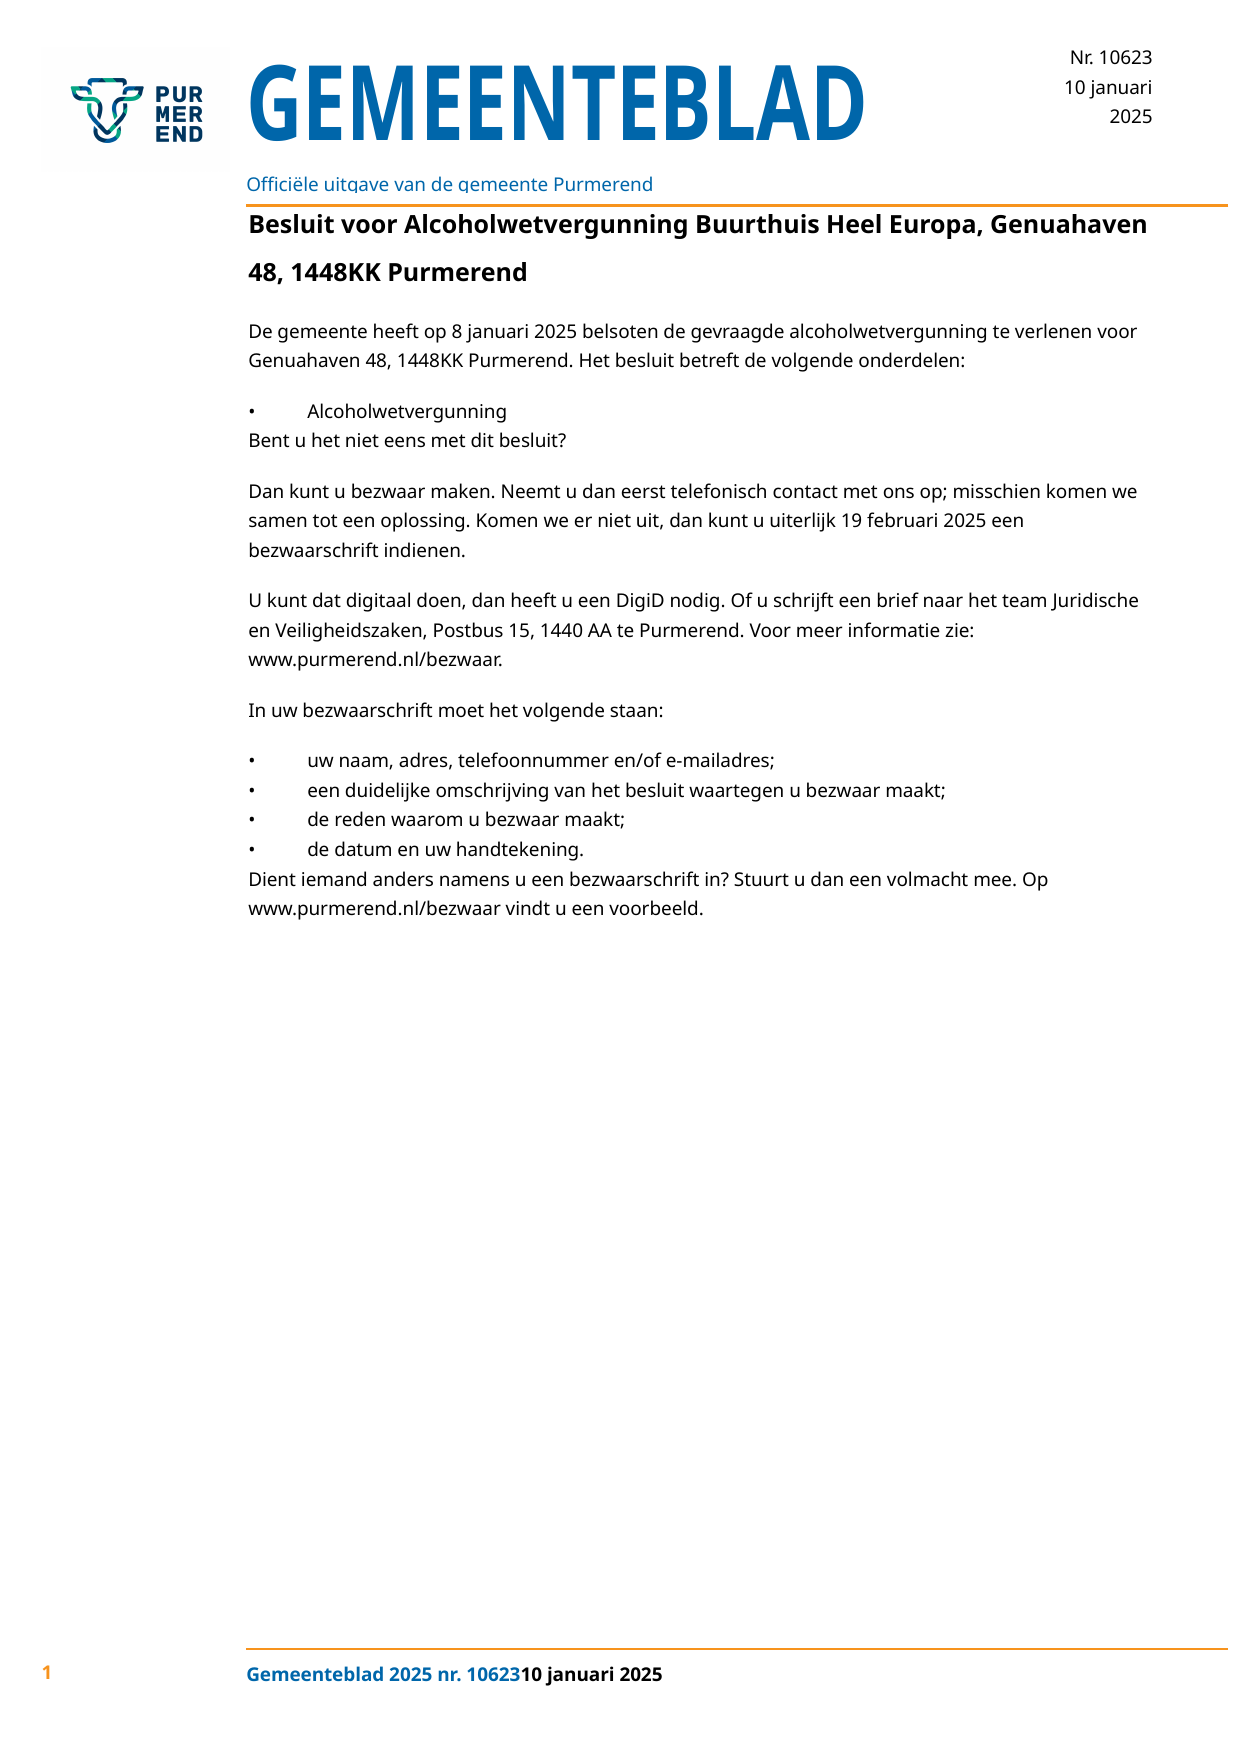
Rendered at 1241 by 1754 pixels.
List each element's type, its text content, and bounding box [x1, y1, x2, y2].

text De gemeente heeft op 8 januari 2025 belsoten de gevraagde alcoholwetvergunning te verlenen voor Genuahaven 48, 1448KK Purmerend. Het besluit betreft de volgende onderdelen: [248, 318, 1152, 373]
list de datum en uw handtekening. [248, 836, 1152, 862]
list de reden waarom u bezwaar maakt; [248, 807, 1152, 832]
text In uw bezwaarschrift moet het volgende staan: [248, 697, 1152, 723]
list uw naam, adres, telefoonnummer en/of e-mailadres; [248, 747, 1152, 773]
text Bent u het niet eens met dit besluit? [248, 427, 1152, 453]
picture [41, 47, 231, 172]
text Besluit voor Alcoholwetvergunning Buurthuis Heel Europa, Genuahaven 48, 1448KK Purmerend [248, 207, 1152, 288]
text Dan kunt u bezwaar maken. Neemt u dan eerst telefonisch contact met ons op; misschien komen we samen tot een oplossing. Komen we er niet uit, dan kunt u uiterlijk 19 februari 2025 een bezwaarschrift indienen. [248, 478, 1152, 563]
list een duidelijke omschrijving van het besluit waartegen u bezwaar maakt; [248, 777, 1152, 803]
list Alcoholwetvergunning [248, 398, 1152, 424]
text Dient iemand anders namens u een bezwaarschrift in? Stuurt u dan een volmacht mee. Op www.purmerend.nl/bezwaar vindt u een voorbeeld. [248, 866, 1152, 921]
text U kunt dat digitaal doen, dan heeft u een DigiD nodig. Of u schrijft een brief naar het team Juridische en Veiligheidszaken, Postbus 15, 1440 AA te Purmerend. Voor meer informatie zie: www.purmerend.nl/bezwaar. [248, 587, 1152, 672]
